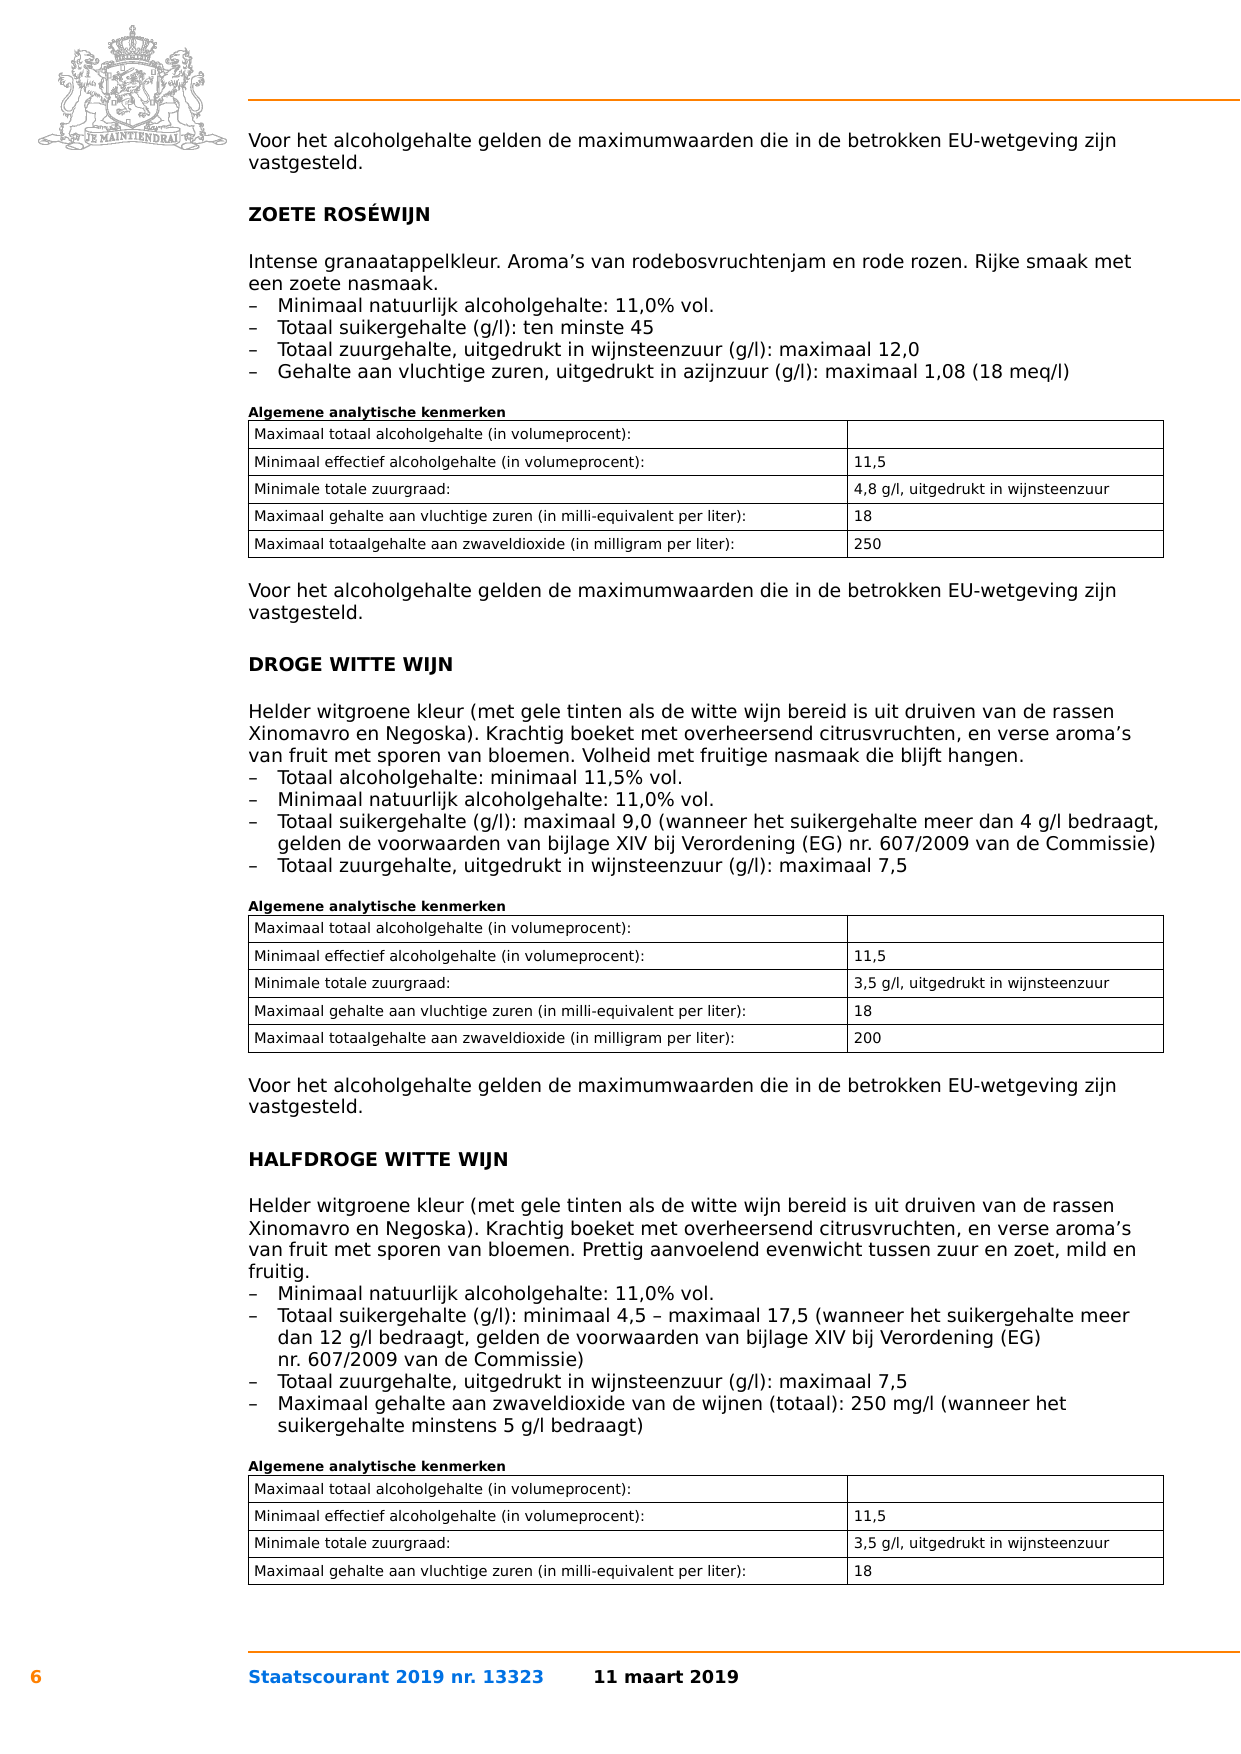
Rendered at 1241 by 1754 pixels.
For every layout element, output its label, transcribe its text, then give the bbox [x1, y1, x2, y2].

text Helder witgroene kleur (met gele tinten als de witte wijn bereid is uit druiven van de rassen Xinomavro en Negoska). Krachtig boeket met overheersend citrusvruchten, en verse aroma’s van fruit met sporen van bloemen. Volheid met fruitige nasmaak die blijft hangen. [248, 701, 1163, 767]
table_cell 18 [848, 998, 1163, 1024]
table_header Algemene analytische kenmerken [248, 899, 1163, 914]
subtitle ZOETE ROSÉWIJN [248, 204, 1163, 226]
text – Totaal suikergehalte (g/l): ten minste 45 [248, 317, 1163, 339]
table_cell Maximaal totaal alcoholgehalte (in volumeprocent): [249, 916, 847, 942]
subtitle DROGE WITTE WIJN [248, 654, 1163, 676]
table_cell Maximaal gehalte aan vluchtige zuren (in milli-equivalent per liter): [249, 504, 847, 530]
text – Minimaal natuurlijk alcoholgehalte: 11,0% vol. [248, 295, 1163, 317]
text – Minimaal natuurlijk alcoholgehalte: 11,0% vol. [248, 1283, 1163, 1305]
text – Totaal suikergehalte (g/l): maximaal 9,0 (wanneer het suikergehalte meer dan 4 g/l bedraagt, gelden de voorwaarden van bijlage XIV bij Verordening (EG) nr. 607/2009 van de Commissie) [248, 811, 1163, 855]
table_cell 3,5 g/l, uitgedrukt in wijnsteenzuur [848, 1531, 1163, 1557]
table_header Algemene analytische kenmerken [248, 405, 1163, 420]
table_header Algemene analytische kenmerken [248, 1459, 1163, 1475]
table_cell 11,5 [848, 1503, 1163, 1529]
table_cell Maximaal gehalte aan vluchtige zuren (in milli-equivalent per liter): [249, 998, 847, 1024]
table_cell Maximaal totaalgehalte aan zwaveldioxide (in milligram per liter): [249, 1025, 847, 1052]
text – Totaal zuurgehalte, uitgedrukt in wijnsteenzuur (g/l): maximaal 7,5 [248, 855, 1163, 877]
table_cell 18 [848, 1558, 1163, 1584]
table_cell [848, 916, 1163, 942]
text Intense granaatappelkleur. Aroma’s van rodebosvruchtenjam en rode rozen. Rijke smaak met een zoete nasmaak. [248, 251, 1163, 295]
table_cell 200 [848, 1025, 1163, 1052]
table_cell Maximaal gehalte aan vluchtige zuren (in milli-equivalent per liter): [249, 1558, 847, 1584]
table_cell Minimale totale zuurgraad: [249, 1531, 847, 1557]
table_cell Maximaal totaal alcoholgehalte (in volumeprocent): [249, 421, 847, 448]
text – Totaal alcoholgehalte: minimaal 11,5% vol. [248, 767, 1163, 789]
table_cell Maximaal totaal alcoholgehalte (in volumeprocent): [249, 1476, 847, 1502]
text – Totaal zuurgehalte, uitgedrukt in wijnsteenzuur (g/l): maximaal 7,5 [248, 1371, 1163, 1393]
text Voor het alcoholgehalte gelden de maximumwaarden die in de betrokken EU-wetgeving zijn vastgesteld. [248, 130, 1163, 174]
text – Totaal zuurgehalte, uitgedrukt in wijnsteenzuur (g/l): maximaal 12,0 [248, 339, 1163, 361]
text – Maximaal gehalte aan zwaveldioxide van de wijnen (totaal): 250 mg/l (wanneer het suikergehalte minstens 5 g/l bedraagt) [248, 1393, 1163, 1437]
table_cell 11,5 [848, 449, 1163, 475]
table_cell Minimaal effectief alcoholgehalte (in volumeprocent): [249, 449, 847, 475]
table_cell Minimaal effectief alcoholgehalte (in volumeprocent): [249, 943, 847, 969]
table_cell [848, 1476, 1163, 1502]
table_cell Minimaal effectief alcoholgehalte (in volumeprocent): [249, 1503, 847, 1529]
picture [38, 25, 227, 150]
subtitle HALFDROGE WITTE WIJN [248, 1148, 1163, 1170]
table_cell 11,5 [848, 943, 1163, 969]
table_cell 18 [848, 504, 1163, 530]
text Voor het alcoholgehalte gelden de maximumwaarden die in de betrokken EU-wetgeving zijn vastgesteld. [248, 580, 1163, 624]
text – Totaal suikergehalte (g/l): minimaal 4,5 – maximaal 17,5 (wanneer het suikergehalte meer dan 12 g/l bedraagt, gelden de voorwaarden van bijlage XIV bij Verordening (EG) nr. 607/2009 van de Commissie) [248, 1305, 1163, 1371]
table_cell 3,5 g/l, uitgedrukt in wijnsteenzuur [848, 970, 1163, 997]
table_cell Minimale totale zuurgraad: [249, 970, 847, 997]
table_cell Minimale totale zuurgraad: [249, 476, 847, 502]
text Helder witgroene kleur (met gele tinten als de witte wijn bereid is uit druiven van de rassen Xinomavro en Negoska). Krachtig boeket met overheersend citrusvruchten, en verse aroma’s van fruit met sporen van bloemen. Prettig aanvoelend evenwicht tussen zuur en zoet, mild en fruitig. [248, 1195, 1163, 1283]
text – Minimaal natuurlijk alcoholgehalte: 11,0% vol. [248, 789, 1163, 811]
table_cell [848, 421, 1163, 448]
table_cell 250 [848, 531, 1163, 557]
text – Gehalte aan vluchtige zuren, uitgedrukt in azijnzuur (g/l): maximaal 1,08 (18 meq/l) [248, 361, 1163, 383]
text Voor het alcoholgehalte gelden de maximumwaarden die in de betrokken EU-wetgeving zijn vastgesteld. [248, 1074, 1163, 1118]
table_cell 4,8 g/l, uitgedrukt in wijnsteenzuur [848, 476, 1163, 502]
table_cell Maximaal totaalgehalte aan zwaveldioxide (in milligram per liter): [249, 531, 847, 557]
